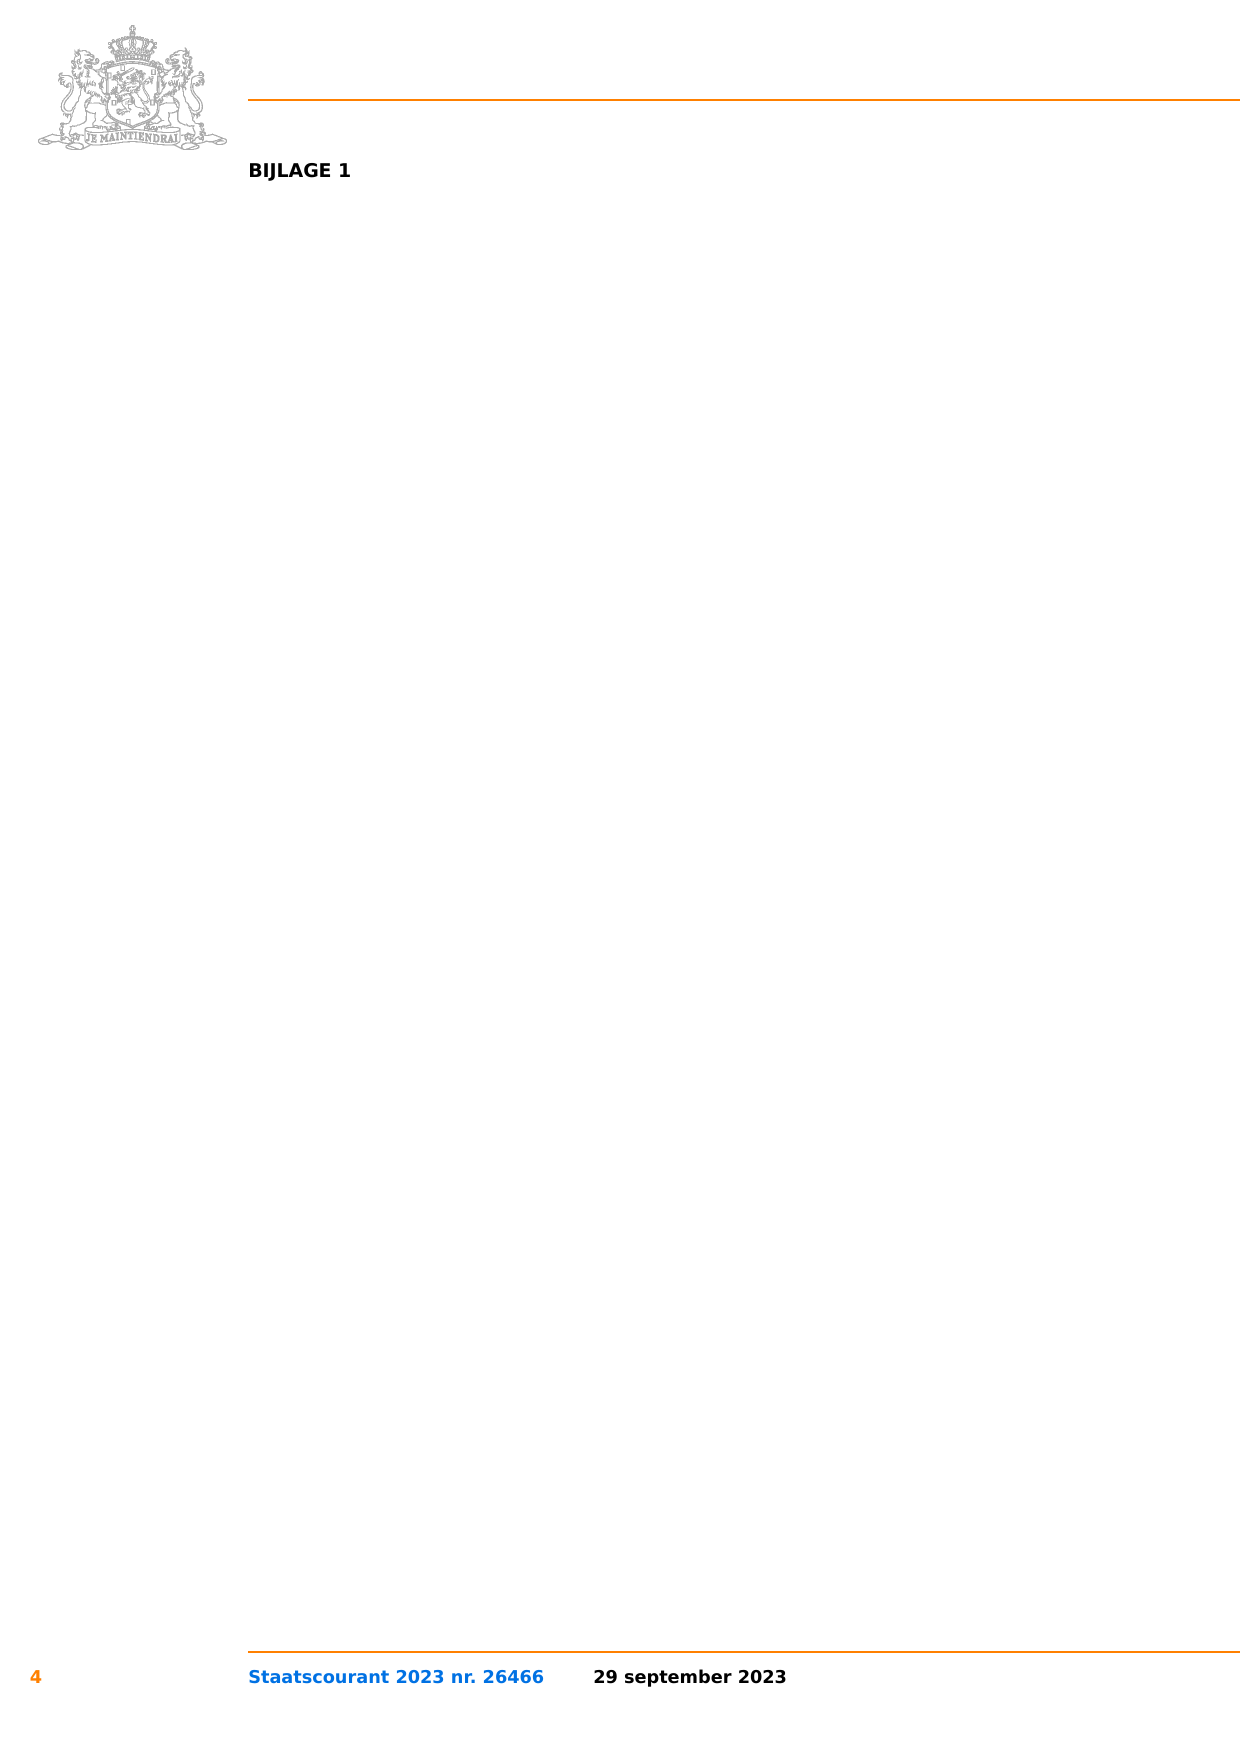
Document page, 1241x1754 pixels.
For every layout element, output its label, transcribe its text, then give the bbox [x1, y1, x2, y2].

subtitle BIJLAGE 1 [248, 160, 1163, 182]
picture [38, 25, 227, 150]
